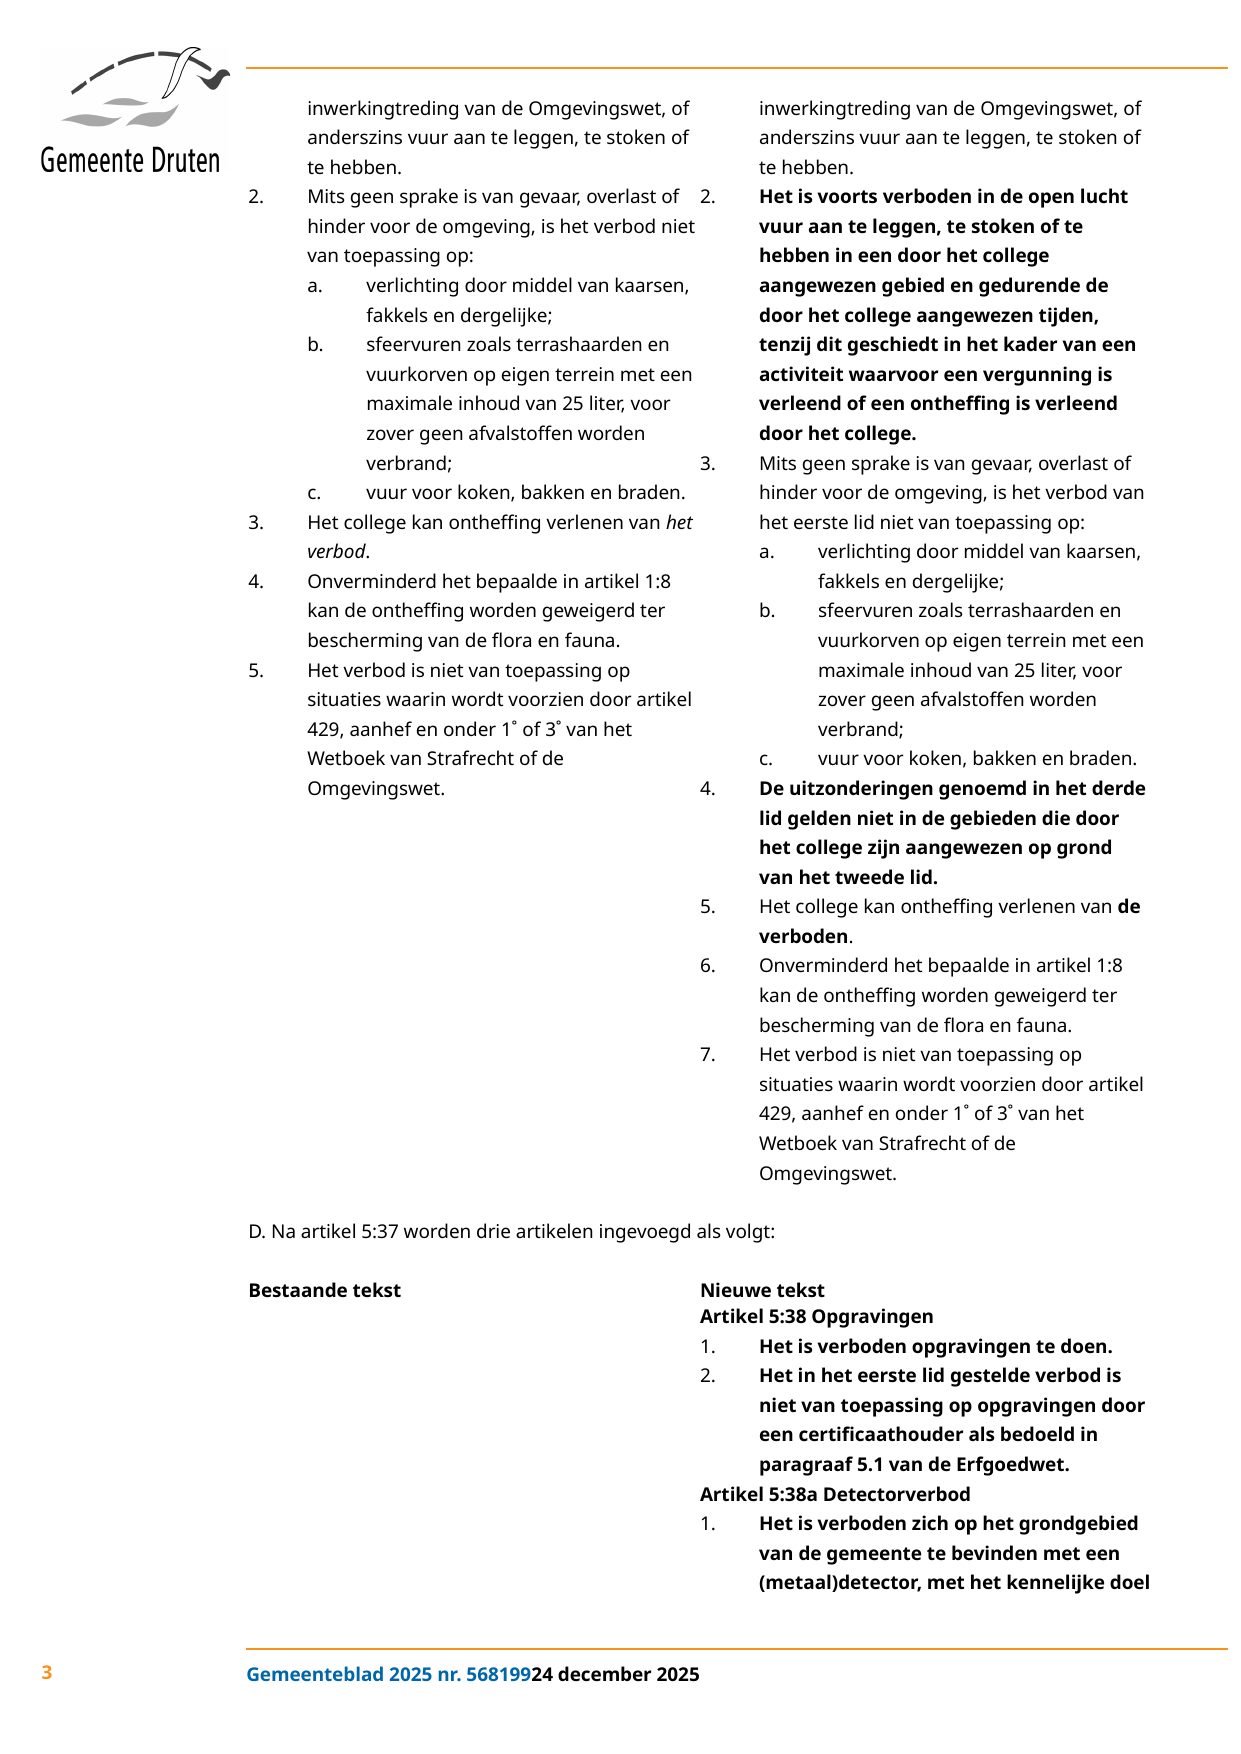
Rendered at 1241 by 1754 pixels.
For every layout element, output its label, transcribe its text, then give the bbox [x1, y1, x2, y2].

table_cell [248, 1303, 700, 1595]
table_cell Artikel 5:38 Opgravingen Het is verboden opgravingen te doen. Het in het eerste lid gestelde verbod is niet van toepassing op opgravingen door een certificaathouder als bedoeld in paragraaf 5.1 van de Erfgoedwet. Artikel 5:38a Detectorverbod Het is verboden zich op het grondgebied van de gemeente te bevinden met een (metaal)detector, met het kennelijke doel [700, 1303, 1152, 1595]
table_header Nieuwe tekst [700, 1278, 1152, 1303]
text D. Na artikel 5:37 worden drie artikelen ingevoegd als volgt: [248, 1218, 1152, 1244]
table_cell inwerkingtreding van de Omgevingswet, of anderszins vuur aan te leggen, te stoken of te hebben. Mits geen sprake is van gevaar, overlast of hinder voor de omgeving, is het verbod niet van toepassing op: verlichting door middel van kaarsen, fakkels en dergelijke; sfeervuren zoals terrashaarden en vuurkorven op eigen terrein met een maximale inhoud van 25 liter, voor zover geen afvalstoffen worden verbrand; vuur voor koken, bakken en braden. Het college kan ontheffing verlenen van het verbod. Onverminderd het bepaalde in artikel 1:8 kan de ontheffing worden geweigerd ter bescherming van de flora en fauna. Het verbod is niet van toepassing op situaties waarin wordt voorzien door artikel 429, aanhef en onder 1˚ of 3˚ van het Wetboek van Strafrecht of de Omgevingswet. [248, 95, 700, 1186]
table_cell inwerkingtreding van de Omgevingswet, of anderszins vuur aan te leggen, te stoken of te hebben. Het is voorts verboden in de open lucht vuur aan te leggen, te stoken of te hebben in een door het college aangewezen gebied en gedurende de door het college aangewezen tijden, tenzij dit geschiedt in het kader van een activiteit waarvoor een vergunning is verleend of een ontheffing is verleend door het college. Mits geen sprake is van gevaar, overlast of hinder voor de omgeving, is het verbod van het eerste lid niet van toepassing op: verlichting door middel van kaarsen, fakkels en dergelijke; sfeervuren zoals terrashaarden en vuurkorven op eigen terrein met een maximale inhoud van 25 liter, voor zover geen afvalstoffen worden verbrand; vuur voor koken, bakken en braden. De uitzonderingen genoemd in het derde lid gelden niet in de gebieden die door het college zijn aangewezen op grond van het tweede lid. Het college kan ontheffing verlenen van de verboden. Onverminderd het bepaalde in artikel 1:8 kan de ontheffing worden geweigerd ter bescherming van de flora en fauna. Het verbod is niet van toepassing op situaties waarin wordt voorzien door artikel 429, aanhef en onder 1˚ of 3˚ van het Wetboek van Strafrecht of de Omgevingswet. [700, 95, 1152, 1186]
picture [41, 47, 231, 172]
table_header Bestaande tekst [248, 1278, 700, 1303]
